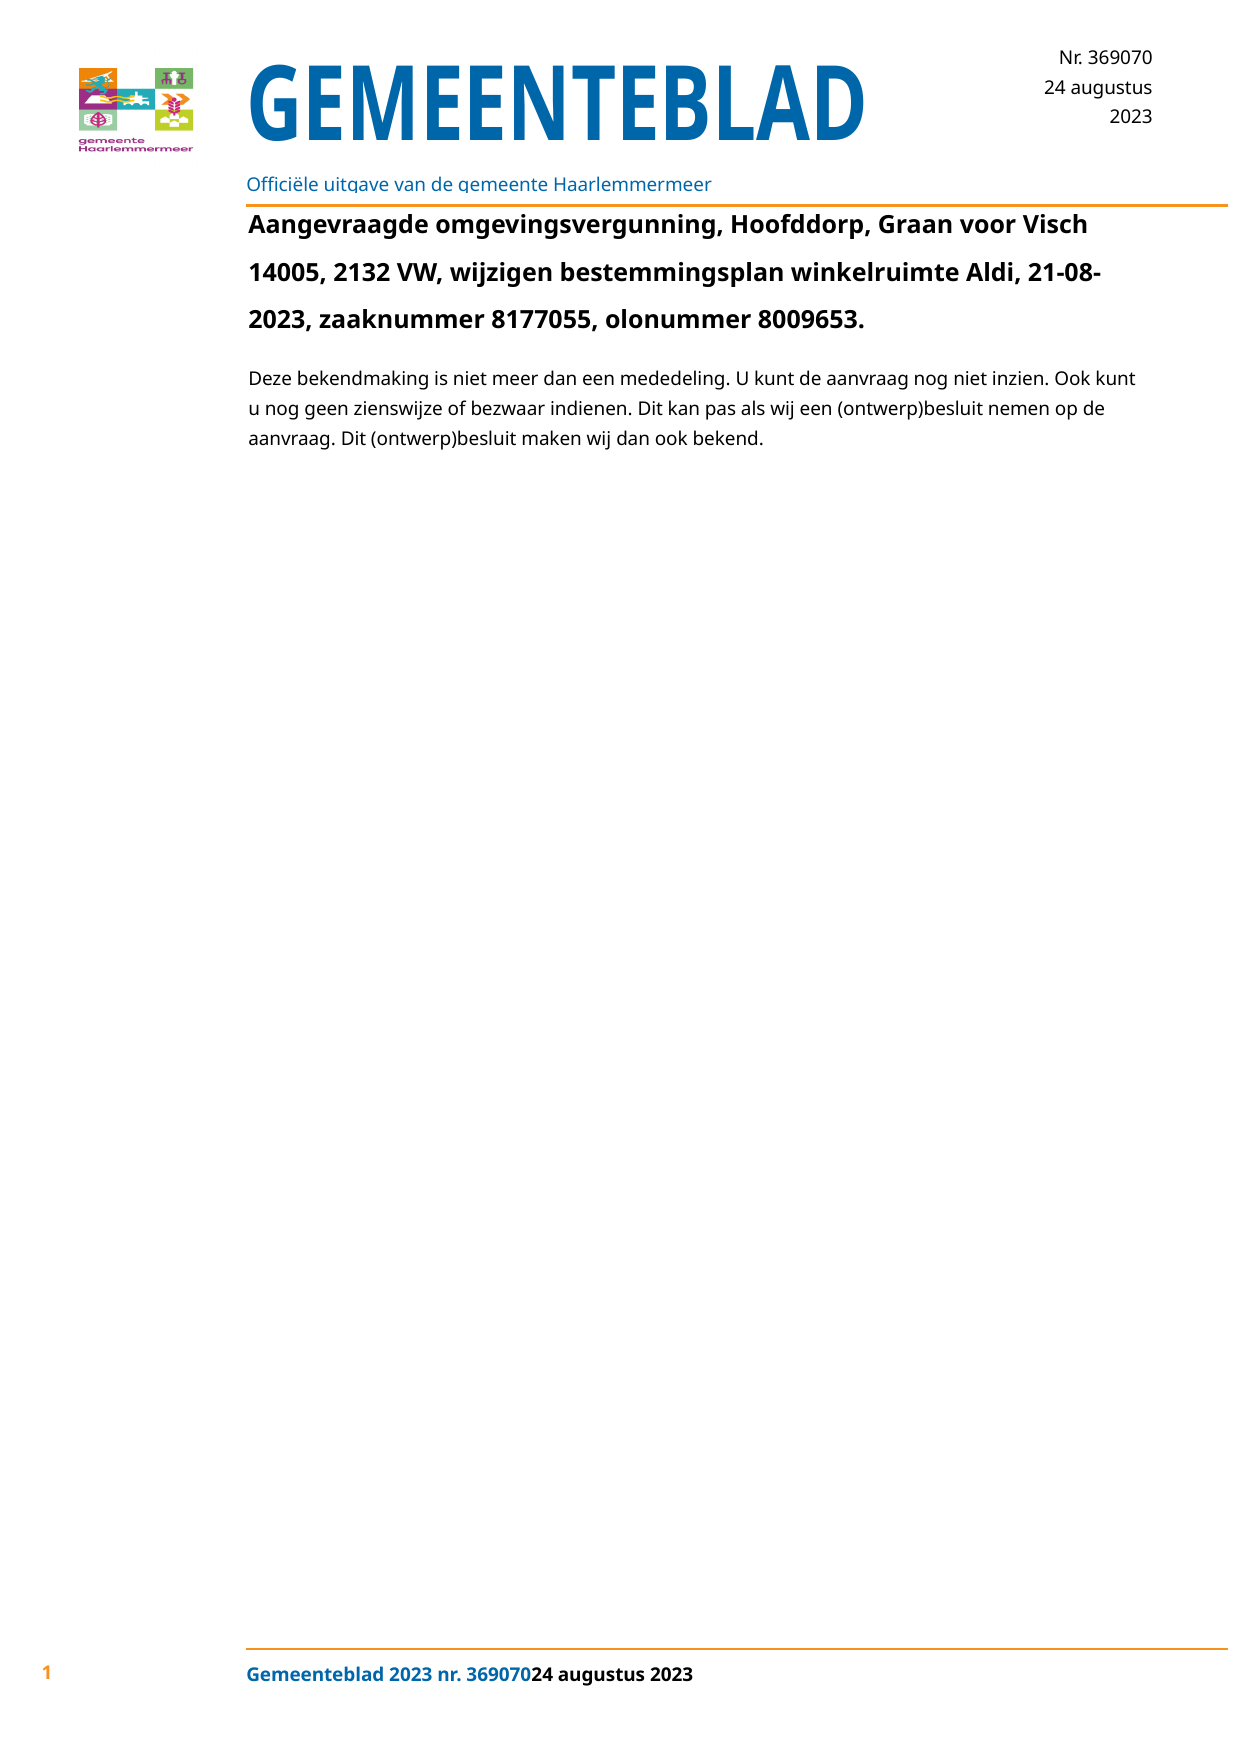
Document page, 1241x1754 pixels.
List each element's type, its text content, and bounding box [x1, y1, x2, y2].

picture [41, 47, 231, 172]
text Aangevraagde omgevingsvergunning, Hoofddorp, Graan voor Visch 14005, 2132 VW, wijzigen bestemmingsplan winkelruimte Aldi, 21-08-2023, zaaknummer 8177055, olonummer 8009653. [248, 207, 1152, 336]
text Deze bekendmaking is niet meer dan een mededeling. U kunt de aanvraag nog niet inzien. Ook kunt u nog geen zienswijze of bezwaar indienen. Dit kan pas als wij een (ontwerp)besluit nemen op de aanvraag. Dit (ontwerp)besluit maken wij dan ook bekend. [248, 366, 1152, 450]
